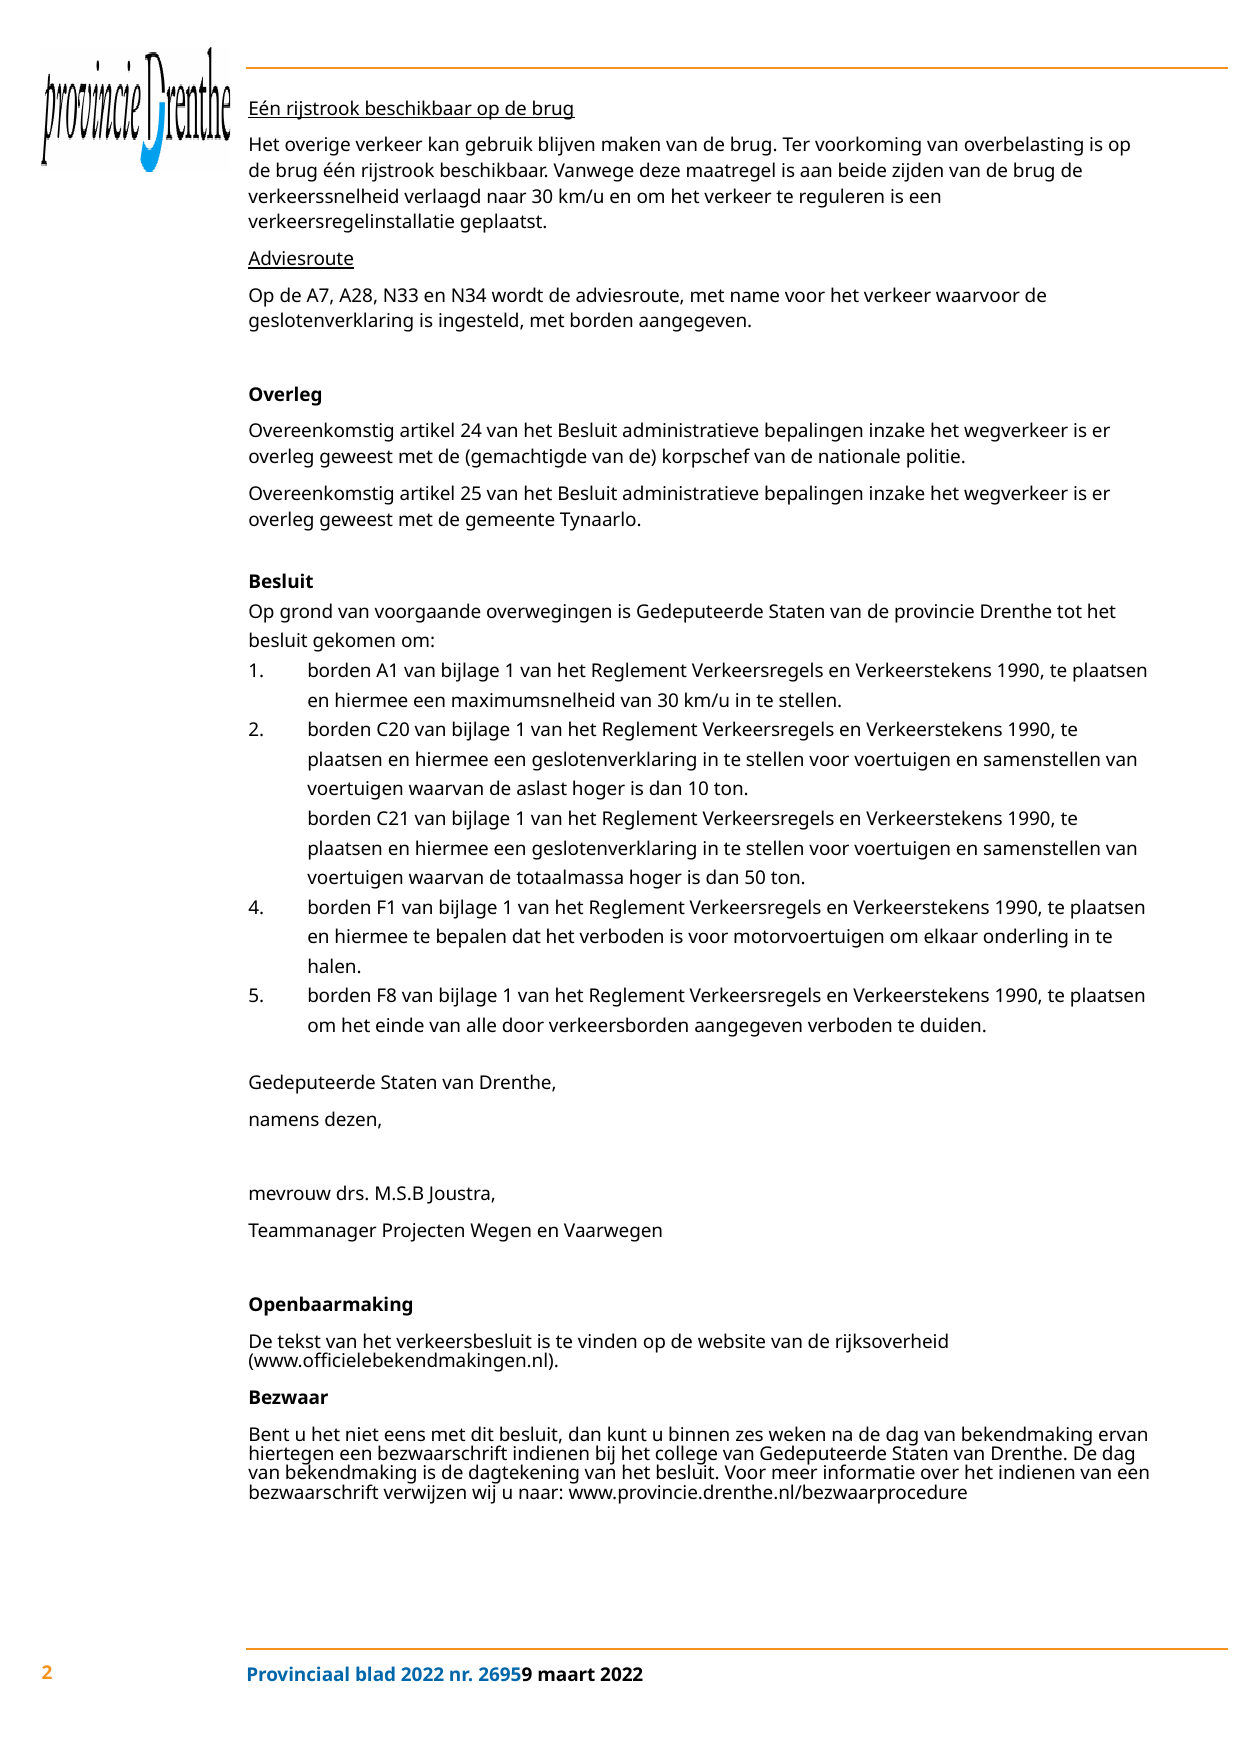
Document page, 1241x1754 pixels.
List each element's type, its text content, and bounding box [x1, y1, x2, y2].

text Op grond van voorgaande overwegingen is Gedeputeerde Staten van de provincie Drenthe tot het besluit gekomen om: [248, 598, 1152, 653]
text Op de A7, A28, N33 en N34 wordt de adviesroute, met name voor het verkeer waarvoor de geslotenverklaring is ingesteld, met borden aangegeven. [248, 282, 1152, 333]
text Openbaarmaking [248, 1296, 1152, 1315]
text Overeenkomstig artikel 25 van het Besluit administratieve bepalingen inzake het wegverkeer is er overleg geweest met de gemeente Tynaarlo. [248, 480, 1152, 532]
list borden F8 van bijlage 1 van het Reglement Verkeersregels en Verkeerstekens 1990, te plaatsen om het einde van alle door verkeersborden aangegeven verboden te duiden. [248, 983, 1152, 1038]
text Bent u het niet eens met dit besluit, dan kunt u binnen zes weken na de dag van bekendmaking ervan hiertegen een bezwaarschrift indienen bij het college van Gedeputeerde Staten van Drenthe. De dag van bekendmaking is de dagtekening van het besluit. Voor meer informatie over het indienen van een bezwaarschrift verwijzen wij u naar: www.provincie.drenthe.nl/bezwaarprocedure [248, 1426, 1152, 1503]
text Overleg [248, 381, 1152, 407]
text Bezwaar [248, 1389, 1152, 1408]
list borden F1 van bijlage 1 van het Reglement Verkeersregels en Verkeerstekens 1990, te plaatsen en hiermee te bepalen dat het verboden is voor motorvoertuigen om elkaar onderling in te halen. [248, 894, 1152, 979]
text Teammanager Projecten Wegen en Vaarwegen [248, 1222, 1152, 1241]
text namens dezen, [248, 1111, 1152, 1130]
text Overeenkomstig artikel 24 van het Besluit administratieve bepalingen inzake het wegverkeer is er overleg geweest met de (gemachtigde van de) korpschef van de nationale politie. [248, 418, 1152, 469]
list borden A1 van bijlage 1 van het Reglement Verkeersregels en Verkeerstekens 1990, te plaatsen en hiermee een maximumsnelheid van 30 km/u in te stellen. [248, 657, 1152, 713]
picture [41, 47, 231, 172]
list borden C21 van bijlage 1 van het Reglement Verkeersregels en Verkeerstekens 1990, te plaatsen en hiermee een geslotenverklaring in te stellen voor voertuigen en samenstellen van voertuigen waarvan de totaalmassa hoger is dan 50 ton. [248, 805, 1152, 890]
text mevrouw drs. M.S.B Joustra, [248, 1185, 1152, 1204]
text Adviesroute [248, 245, 1152, 271]
list borden C20 van bijlage 1 van het Reglement Verkeersregels en Verkeerstekens 1990, te plaatsen en hiermee een geslotenverklaring in te stellen voor voertuigen en samenstellen van voertuigen waarvan de aslast hoger is dan 10 ton. [248, 716, 1152, 801]
text Het overige verkeer kan gebruik blijven maken van de brug. Ter voorkoming van overbelasting is op de brug één rijstrook beschikbaar. Vanwege deze maatregel is aan beide zijden van de brug de verkeerssnelheid verlaagd naar 30 km/u en om het verkeer te reguleren is een verkeersregelinstallatie geplaatst. [248, 131, 1152, 234]
text De tekst van het verkeersbesluit is te vinden op de website van de rijksoverheid (www.officielebekendmakingen.nl). [248, 1333, 1152, 1371]
text Besluit [248, 568, 1152, 594]
text Gedeputeerde Staten van Drenthe, [248, 1074, 1152, 1093]
text Eén rijstrook beschikbaar op de brug [248, 95, 1152, 121]
